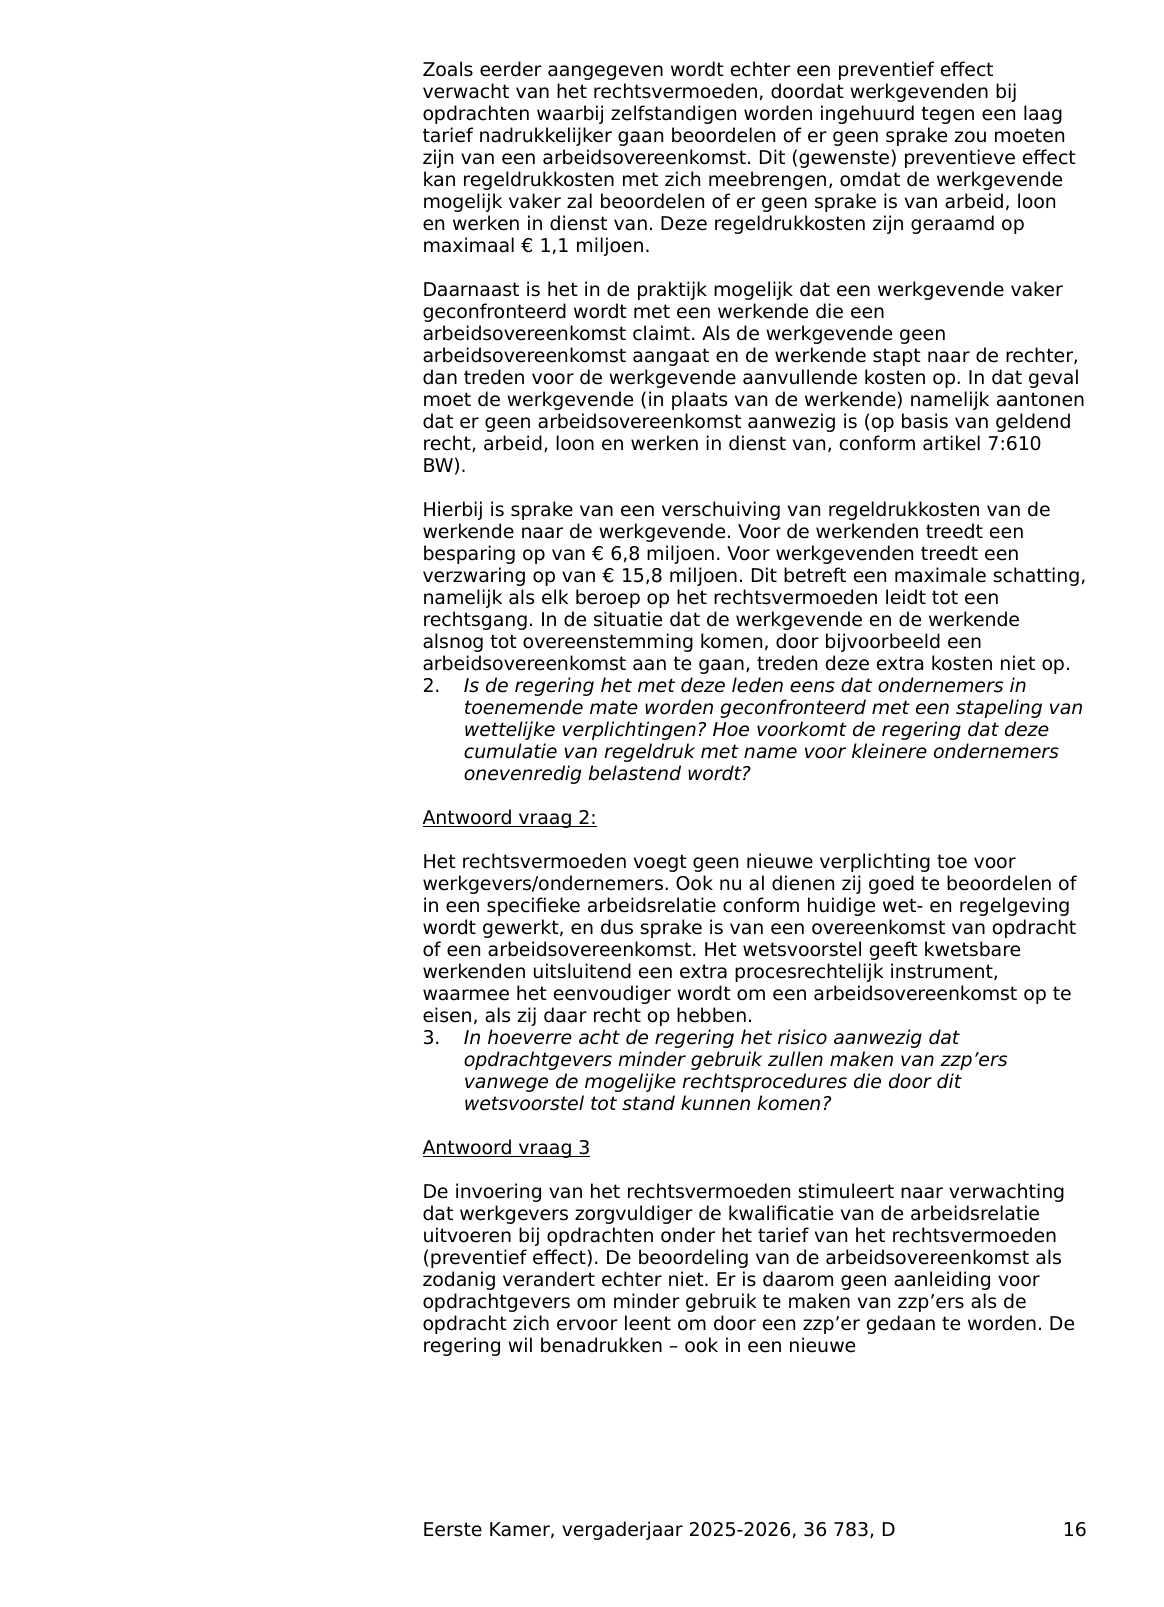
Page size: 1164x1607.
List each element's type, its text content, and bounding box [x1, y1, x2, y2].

text De invoering van het rechtsvermoeden stimuleert naar verwachting dat werkgevers zorgvuldiger de kwalificatie van de arbeidsrelatie uitvoeren bij opdrachten onder het tarief van het rechtsvermoeden (preventief effect). De beoordeling van de arbeidsovereenkomst als zodanig verandert echter niet. Er is daarom geen aanleiding voor opdrachtgevers om minder gebruik te maken van zzp’ers als de opdracht zich ervoor leent om door een zzp’er gedaan te worden. De regering wil benadrukken – ook in een nieuwe [422, 1181, 1087, 1357]
text 3. In hoeverre acht de regering het risico aanwezig dat opdrachtgevers minder gebruik zullen maken van zzp’ers vanwege de mogelijke rechtsprocedures die door dit wetsvoorstel tot stand kunnen komen? [422, 1027, 1087, 1115]
subtitle Antwoord vraag 3 [422, 1137, 1087, 1159]
text 2. Is de regering het met deze leden eens dat ondernemers in toenemende mate worden geconfronteerd met een stapeling van wettelijke verplichtingen? Hoe voorkomt de regering dat deze cumulatie van regeldruk met name voor kleinere ondernemers onevenredig belastend wordt? [422, 675, 1087, 785]
text Zoals eerder aangegeven wordt echter een preventief effect verwacht van het rechtsvermoeden, doordat werkgevenden bij opdrachten waarbij zelfstandigen worden ingehuurd tegen een laag tarief nadrukkelijker gaan beoordelen of er geen sprake zou moeten zijn van een arbeidsovereenkomst. Dit (gewenste) preventieve effect kan regeldrukkosten met zich meebrengen, omdat de werkgevende mogelijk vaker zal beoordelen of er geen sprake is van arbeid, loon en werken in dienst van. Deze regeldrukkosten zijn geraamd op maximaal € 1,1 miljoen. [422, 59, 1087, 257]
text Hierbij is sprake van een verschuiving van regeldrukkosten van de werkende naar de werkgevende. Voor de werkenden treedt een besparing op van € 6,8 miljoen. Voor werkgevenden treedt een verzwaring op van € 15,8 miljoen. Dit betreft een maximale schatting, namelijk als elk beroep op het rechtsvermoeden leidt tot een rechtsgang. In de situatie dat de werkgevende en de werkende alsnog tot overeenstemming komen, door bijvoorbeeld een arbeidsovereenkomst aan te gaan, treden deze extra kosten niet op. [422, 499, 1087, 675]
text Het rechtsvermoeden voegt geen nieuwe verplichting toe voor werkgevers/ondernemers. Ook nu al dienen zij goed te beoordelen of in een specifieke arbeidsrelatie conform huidige wet- en regelgeving wordt gewerkt, en dus sprake is van een overeenkomst van opdracht of een arbeidsovereenkomst. Het wetsvoorstel geeft kwetsbare werkenden uitsluitend een extra procesrechtelijk instrument, waarmee het eenvoudiger wordt om een arbeidsovereenkomst op te eisen, als zij daar recht op hebben. [422, 851, 1087, 1027]
text Daarnaast is het in de praktijk mogelijk dat een werkgevende vaker geconfronteerd wordt met een werkende die een arbeidsovereenkomst claimt. Als de werkgevende geen arbeidsovereenkomst aangaat en de werkende stapt naar de rechter, dan treden voor de werkgevende aanvullende kosten op. In dat geval moet de werkgevende (in plaats van de werkende) namelijk aantonen dat er geen arbeidsovereenkomst aanwezig is (op basis van geldend recht, arbeid, loon en werken in dienst van, conform artikel 7:610 BW). [422, 279, 1087, 477]
subtitle Antwoord vraag 2: [422, 807, 1087, 829]
